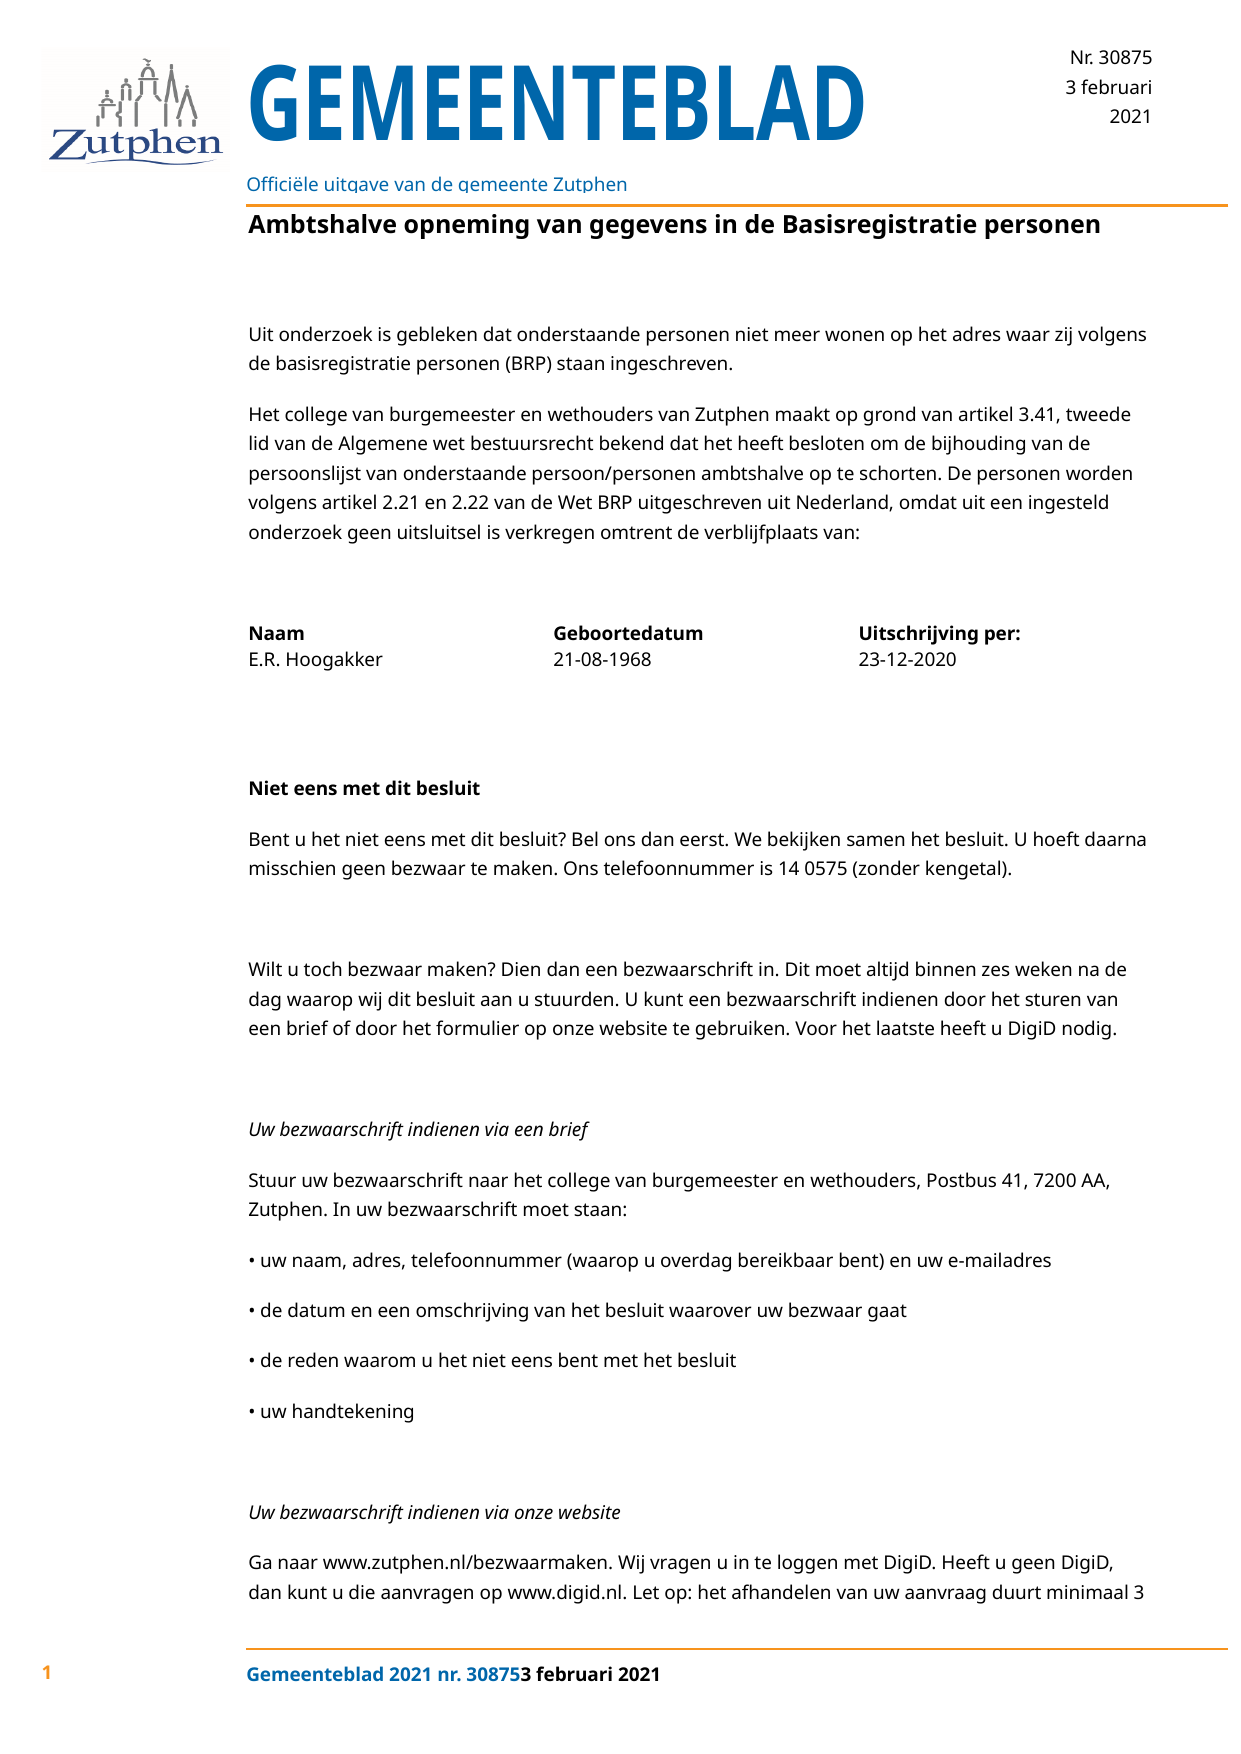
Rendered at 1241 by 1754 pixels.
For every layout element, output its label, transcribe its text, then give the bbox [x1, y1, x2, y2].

text Ga naar www.zutphen.nl/bezwaarmaken. Wij vragen u in te loggen met DigiD. Heeft u geen DigiD, dan kunt u die aanvragen op www.digid.nl. Let op: het afhandelen van uw aanvraag duurt minimaal 3 [248, 1549, 1152, 1604]
text Stuur uw bezwaarschrift naar het college van burgemeester en wethouders, Postbus 41, 7200 AA, Zutphen. In uw bezwaarschrift moet staan: [248, 1167, 1152, 1222]
text Uw bezwaarschrift indienen via een brief [248, 1116, 1152, 1142]
text Wilt u toch bezwaar maken? Dien dan een bezwaarschrift in. Dit moet altijd binnen zes weken na de dag waarop wij dit besluit aan u stuurden. U kunt een bezwaarschrift indienen door het sturen van een brief of door het formulier op onze website te gebruiken. Voor het laatste heeft u DigiD nodig. [248, 956, 1152, 1041]
picture [41, 47, 231, 172]
text Ambtshalve opneming van gegevens in de Basisregistratie personen [248, 207, 1152, 241]
text • de datum en een omschrijving van het besluit waarover uw bezwaar gaat [248, 1297, 1152, 1323]
text Het college van burgemeester en wethouders van Zutphen maakt op grond van artikel 3.41, tweede lid van de Algemene wet bestuursrecht bekend dat het heeft besloten om de bijhouding van de persoonslijst van onderstaande persoon/personen ambtshalve op te schorten. De personen worden volgens artikel 2.21 en 2.22 van de Wet BRP uitgeschreven uit Nederland, omdat uit een ingesteld onderzoek geen uitsluitsel is verkregen omtrent de verblijfplaats van: [248, 401, 1152, 545]
text • uw handtekening [248, 1398, 1152, 1424]
text • de reden waarom u het niet eens bent met het besluit [248, 1348, 1152, 1373]
text Uw bezwaarschrift indienen via onze website [248, 1499, 1152, 1524]
table_header Geboortedatum [553, 620, 858, 646]
table_cell 23-12-2020 [858, 646, 1152, 671]
text Bent u het niet eens met dit besluit? Bel ons dan eerst. We bekijken samen het besluit. U hoeft daarna misschien geen bezwaar te maken. Ons telefoonnummer is 14 0575 (zonder kengetal). [248, 826, 1152, 881]
table_header Uitschrijving per: [858, 620, 1152, 646]
table_cell 21-08-1968 [553, 646, 858, 671]
text Niet eens met dit besluit [248, 776, 1152, 801]
text Uit onderzoek is gebleken dat onderstaande personen niet meer wonen op het adres waar zij volgens de basisregistratie personen (BRP) staan ingeschreven. [248, 321, 1152, 376]
table_cell E.R. Hoogakker [248, 646, 553, 671]
table_header Naam [248, 620, 553, 646]
text • uw naam, adres, telefoonnummer (waarop u overdag bereikbaar bent) en uw e-mailadres [248, 1247, 1152, 1272]
